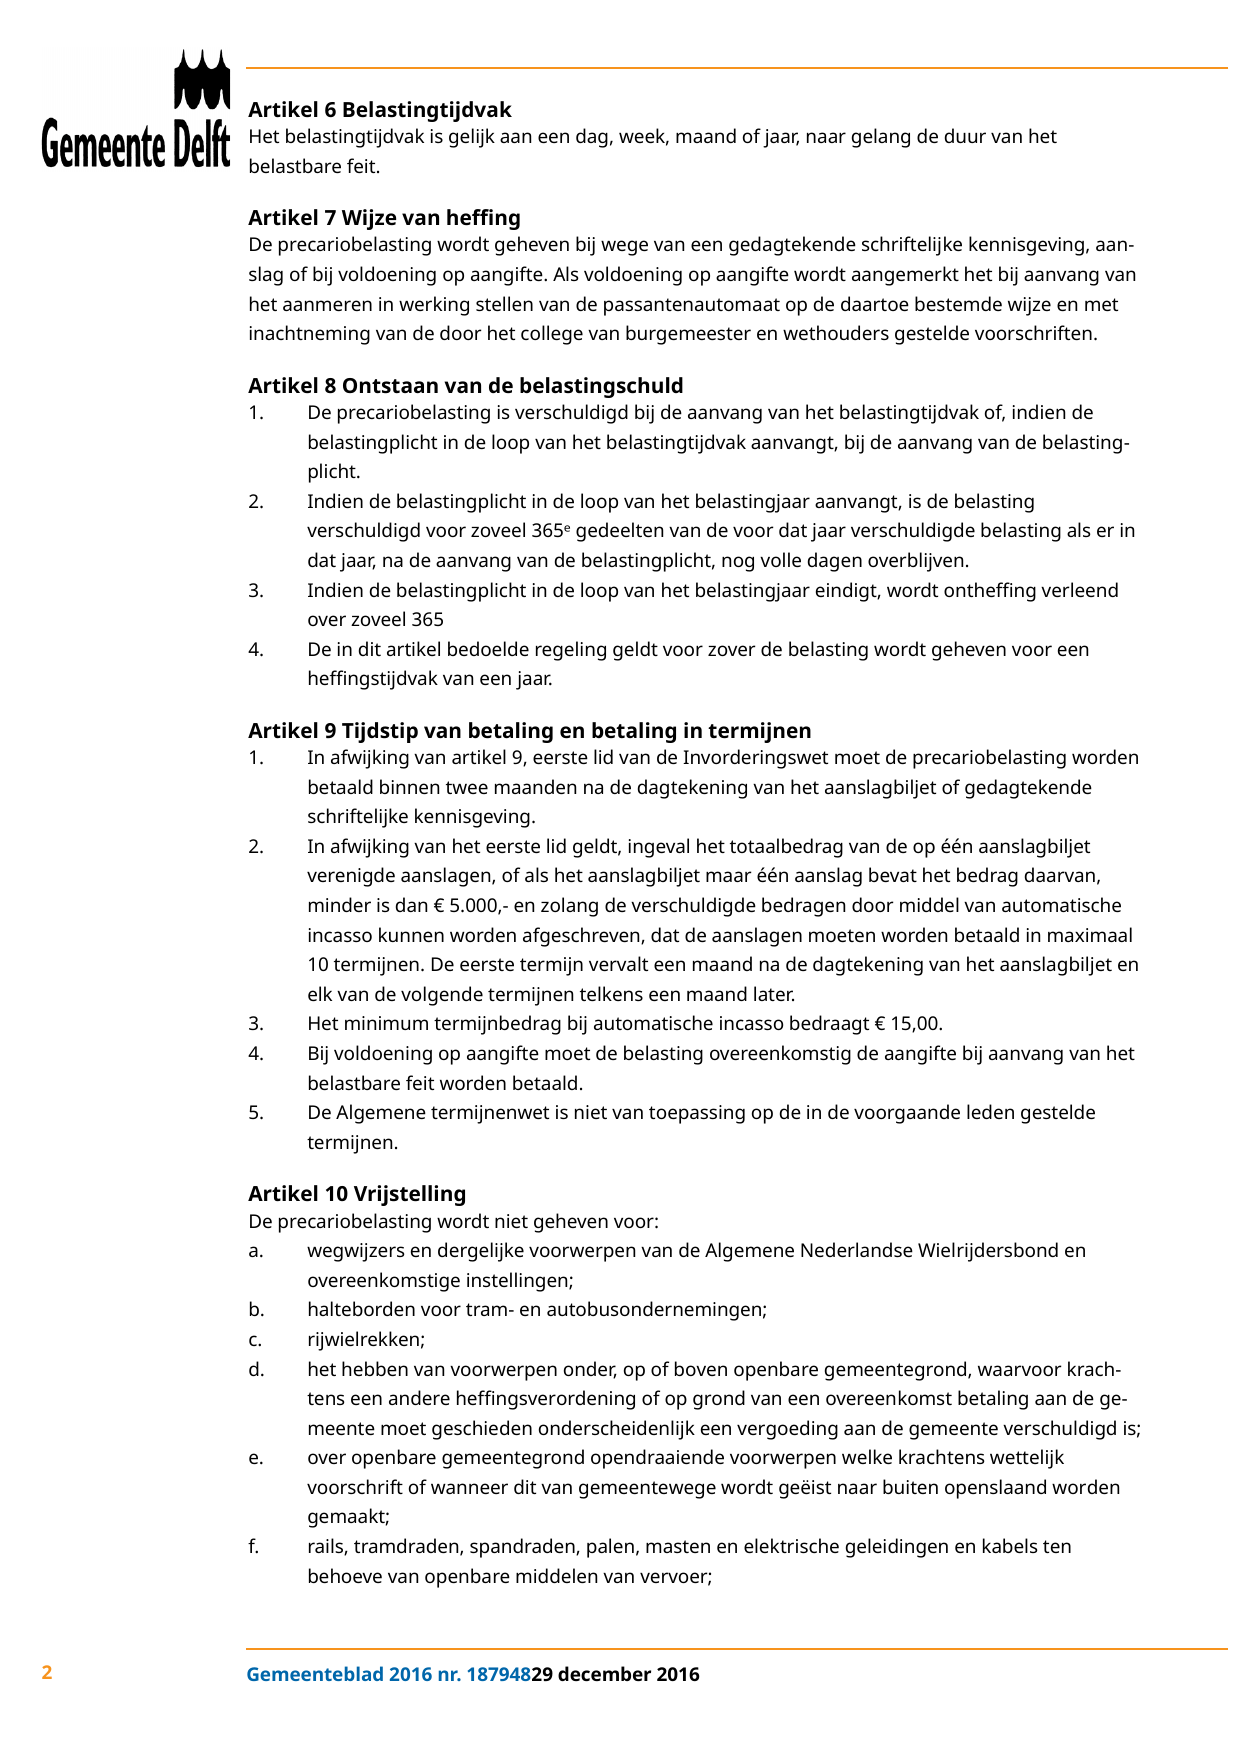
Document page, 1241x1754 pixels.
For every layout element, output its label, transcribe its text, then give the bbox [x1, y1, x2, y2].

text De precariobelasting wordt niet geheven voor: [248, 1208, 1152, 1233]
text Artikel 7 Wijze van heffing [248, 203, 1152, 232]
list Indien de belastingplicht in de loop van het belastingjaar eindigt, wordt ontheffing verleend over zoveel 365 [248, 577, 1152, 632]
text Artikel 6 Belastingtijdvak [248, 95, 1152, 123]
text De precariobelasting wordt geheven bij wege van een gedagtekende schriftelij­ke kennisgeving, aan­slag of bij voldoening op aangifte. Als voldoening op aangifte wordt aangemerkt het bij aanvang van het aanmeren in werking stellen van de passantenautomaat op de daartoe bestemde wijze en met inachtneming van de door het college van burgemeester en wethouders gestelde voorschriften. [248, 232, 1152, 346]
list De in dit artikel bedoelde regeling geldt voor zover de belasting wordt geheven voor een heffingstijdvak van een jaar. [248, 636, 1152, 691]
text Artikel 10 Vrijstelling [248, 1179, 1152, 1208]
list In afwijking van het eerste lid geldt, ingeval het totaalbedrag van de op één aanslagbiljet verenigde aanslagen, of als het aanslagbiljet maar één aanslag bevat het bedrag daarvan, minder is dan € 5.000,- en zolang de verschuldigde bedragen door middel van automatische incasso kunnen worden afgeschreven, dat de aanslagen moeten worden betaald in maximaal 10 termijnen. De eerste termijn vervalt een maand na de dagtekening van het aanslagbiljet en elk van de volgende termijnen telkens een maand later. [248, 833, 1152, 1007]
list Indien de belastingplicht in de loop van het belastingjaar aanvangt, is de belasting verschuldigd voor zoveel 365ᵉ gedeelten van de voor dat jaar verschuldigde belasting als er in dat jaar, na de aanvang van de belastingplicht, nog volle dagen overblijven. [248, 488, 1152, 573]
list wegwijzers en dergelijke voorwerpen van de Algemene Nederlandse Wiel­rijders­bond en overeen­komstige instellingen; [248, 1237, 1152, 1293]
list over openbare gemeentegrond opendraaiende voorwerpen welke krach­tens wettelijk voorschrift of wanneer dit van gemeen­te­wege wordt geëist naar buiten openslaand wor­den gemaakt; [248, 1444, 1152, 1529]
list In afwijking van artikel 9, eerste lid van de Invorderingswet moet de precariobelasting worden betaald binnen twee maanden na de dag­teke­ning van het aanslag­biljet of gedagtekende schriftelijke kennisgeving. [248, 744, 1152, 829]
list rijwielrekken; [248, 1326, 1152, 1352]
list het heb­ben van voor­wer­pen onder, op of bo­ven openba­re ge­meente­grond, waar­voor krach­tens een andere hef­fingsver­ordening of op grond van een overeen­komst be­ta­ling aan de ge­meente moet geschie­den onder­scheiden­lijk een ver­goeding aan de gemeente ver­schuldigd is; [248, 1356, 1152, 1441]
text Het belastingtijdvak is gelijk aan een dag, week, maand of jaar, naar gelang de duur van het belastbare feit. [248, 123, 1152, 178]
list De Algemene termijnenwet is niet van toepassing op de in de voorgaande leden gestelde termijnen. [248, 1099, 1152, 1155]
list De precariobelasting is verschuldigd bij de aanvang van het be­lasting­tijd­vak of, indien de belasting­plicht in de loop van het be­lastingtijd­vak aan­vangt, bij de aanvang van de belasting­plicht. [248, 399, 1152, 484]
list Bij voldoening op aangifte moet de belasting overeenkomstig de aangifte bij aanvang van het belastbare feit worden betaald. [248, 1040, 1152, 1096]
picture [41, 47, 231, 172]
text Artikel 8 Ontstaan van de belastingschuld [248, 371, 1152, 399]
text Artikel 9 Tijdstip van betaling en betaling in termijnen [248, 716, 1152, 744]
list rails, tramdraden, spandraden, palen, masten en elek­tri­sche ge­lei­dingen en kabels ten behoeve van openba­re mid­delen van ver­voer; [248, 1533, 1152, 1588]
list Het minimum termijnbedrag bij automatische incasso bedraagt € 15,00. [248, 1011, 1152, 1036]
list halteborden voor tram- en autobusondernemingen; [248, 1297, 1152, 1322]
